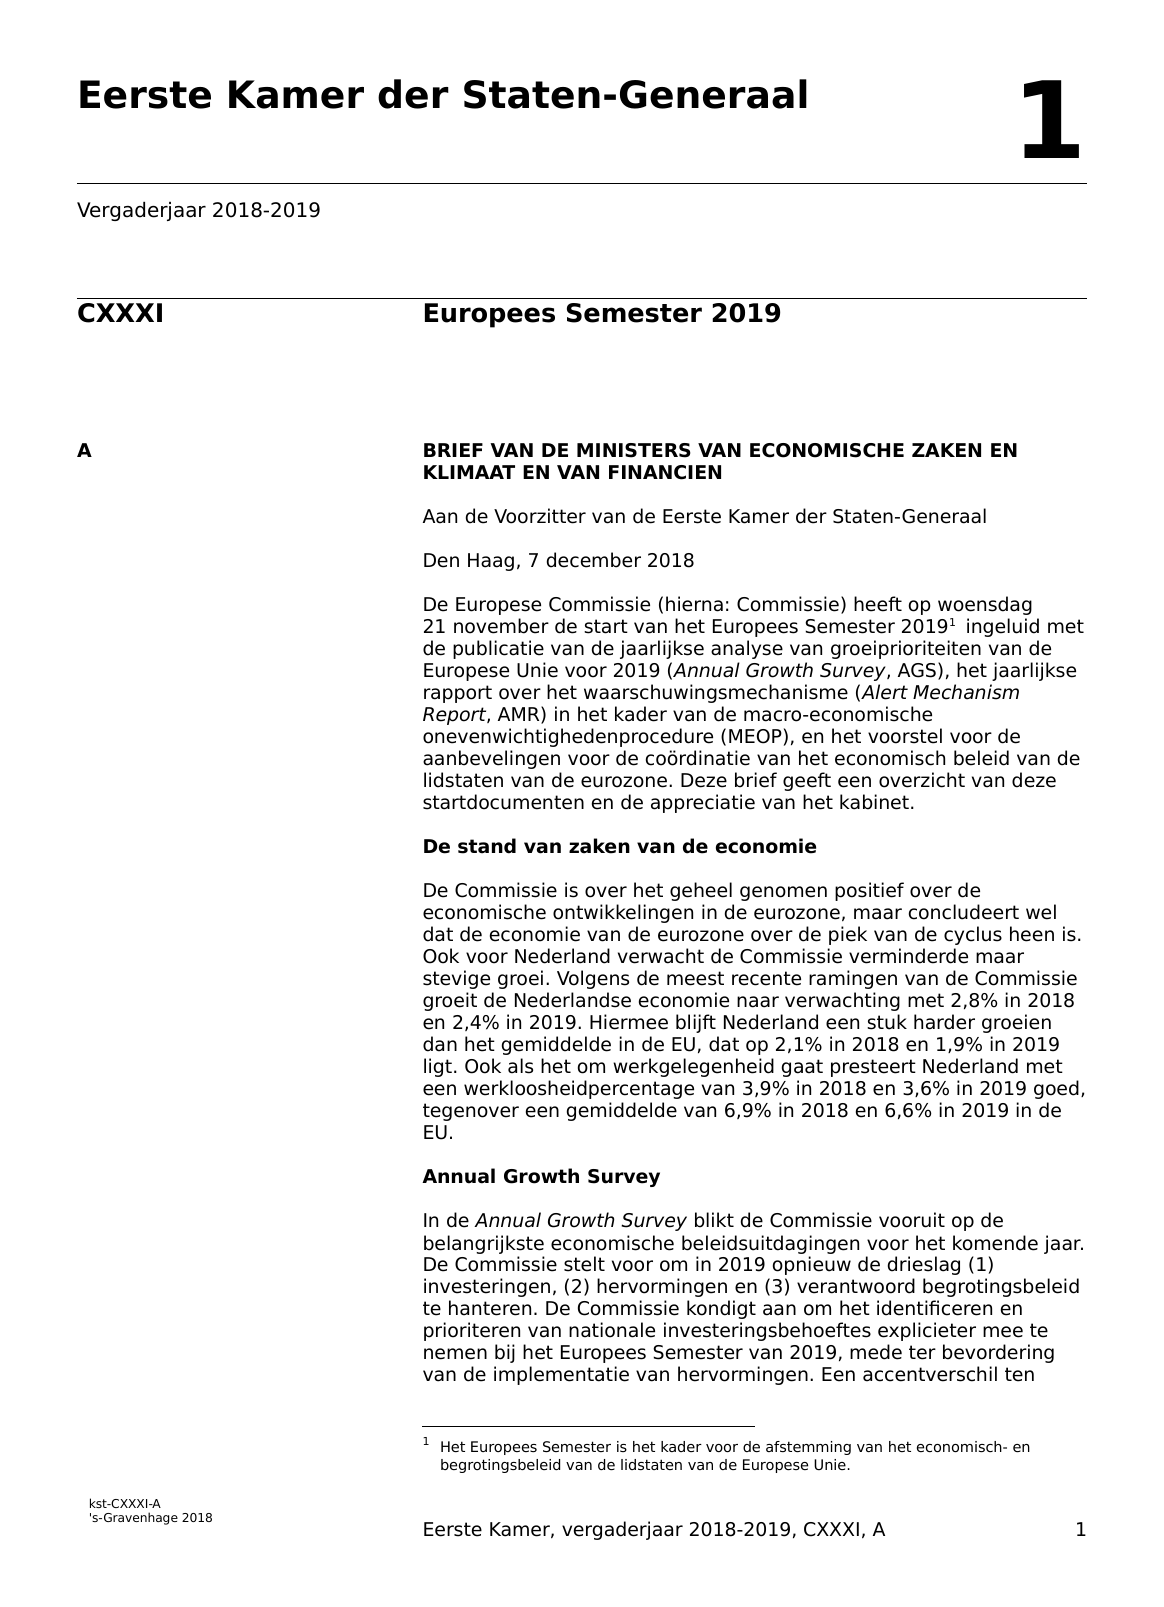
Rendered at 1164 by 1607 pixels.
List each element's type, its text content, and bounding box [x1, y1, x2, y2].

subtitle De stand van zaken van de economie [422, 836, 1087, 858]
subtitle A BRIEF VAN DE MINISTERS VAN ECONOMISCHE ZAKEN EN KLIMAAT EN VAN FINANCIEN [77, 440, 1087, 484]
table_header 1 [886, 59, 1087, 183]
text Het Europees Semester is het kader voor de afstemming van het economisch- en begrotingsbeleid van de lidstaten van de Europese Unie. [422, 1435, 1087, 1474]
text De Europese Commissie (hierna: Commissie) heeft op woensdag 21 november de start van het Europees Semester 2019 ingeluid met de publicatie van de jaarlijkse analyse van groeiprioriteiten van de Europese Unie voor 2019 (Annual Growth Survey, AGS), het jaarlijkse rapport over het waarschuwingsmechanisme (Alert Mechanism Report, AMR) in het kader van de macro-economische onevenwichtighedenprocedure (MEOP), en het voorstel voor de aanbevelingen voor de coördinatie van het economisch beleid van de lidstaten van de eurozone. Deze brief geeft een overzicht van deze startdocumenten en de appreciatie van het kabinet. [422, 594, 1087, 814]
subtitle Annual Growth Survey [422, 1166, 1087, 1188]
text Aan de Voorzitter van de Eerste Kamer der Staten-Generaal [422, 506, 1087, 528]
text 's-Gravenhage 2018 [88, 1511, 323, 1525]
subtitle CXXXI Europees Semester 2019 [77, 299, 1087, 329]
text In de Annual Growth Survey blikt de Commissie vooruit op de belangrijkste economische beleidsuitdagingen voor het komende jaar. De Commissie stelt voor om in 2019 opnieuw de drieslag (1) investeringen, (2) hervormingen en (3) verantwoord begrotingsbeleid te hanteren. De Commissie kondigt aan om het identificeren en prioriteren van nationale investeringsbehoeftes explicieter mee te nemen bij het Europees Semester van 2019, mede ter bevordering van de implementatie van hervormingen. Een accentverschil ten [422, 1210, 1087, 1386]
text De Commissie is over het geheel genomen positief over de economische ontwikkelingen in de eurozone, maar concludeert wel dat de economie van de eurozone over de piek van de cyclus heen is. Ook voor Nederland verwacht de Commissie verminderde maar stevige groei. Volgens de meest recente ramingen van de Commissie groeit de Nederlandse economie naar verwachting met 2,8% in 2018 en 2,4% in 2019. Hiermee blijft Nederland een stuk harder groeien dan het gemiddelde in de EU, dat op 2,1% in 2018 en 1,9% in 2019 ligt. Ook als het om werkgelegenheid gaat presteert Nederland met een werkloosheidpercentage van 3,9% in 2018 en 3,6% in 2019 goed, tegenover een gemiddelde van 6,9% in 2018 en 6,6% in 2019 in de EU. [422, 880, 1087, 1144]
text Den Haag, 7 december 2018 [422, 550, 1087, 572]
table_header Eerste Kamer der Staten-Generaal [77, 59, 886, 183]
text kst-CXXXI-A [88, 1497, 323, 1511]
table_cell Vergaderjaar 2018-2019 [77, 184, 1087, 298]
